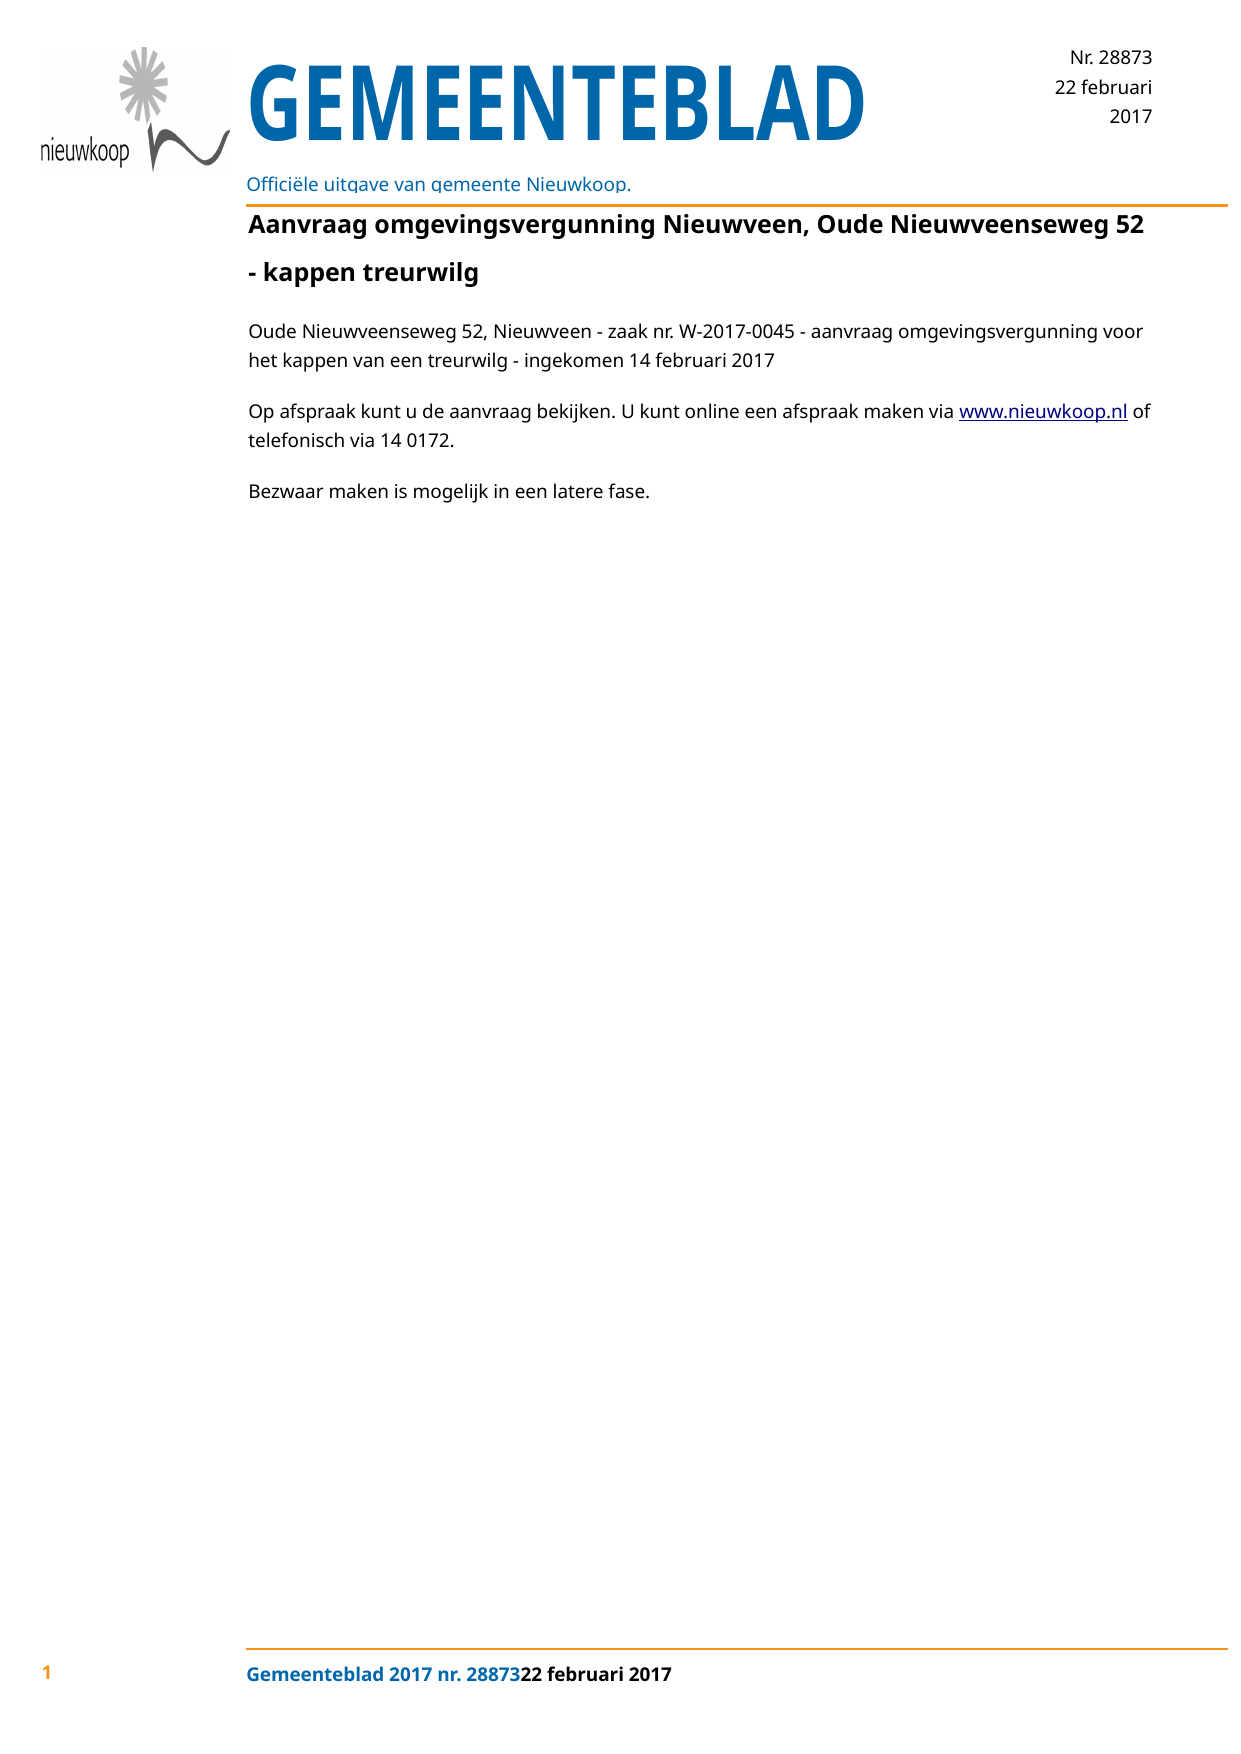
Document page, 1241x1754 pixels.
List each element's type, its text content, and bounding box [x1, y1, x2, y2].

text Op afspraak kunt u de aanvraag bekijken. U kunt online een afspraak maken via www.nieuwkoop.nl of telefonisch via 14 0172. [248, 398, 1152, 453]
text Oude Nieuwveenseweg 52, Nieuwveen - zaak nr. W-2017-0045 - aanvraag omgevingsvergunning voor het kappen van een treurwilg - ingekomen 14 februari 2017 [248, 318, 1152, 373]
picture [41, 47, 231, 172]
text Aanvraag omgevingsvergunning Nieuwveen, Oude Nieuwveenseweg 52 - kappen treurwilg [248, 207, 1152, 288]
text Bezwaar maken is mogelijk in een latere fase. [248, 478, 1152, 504]
